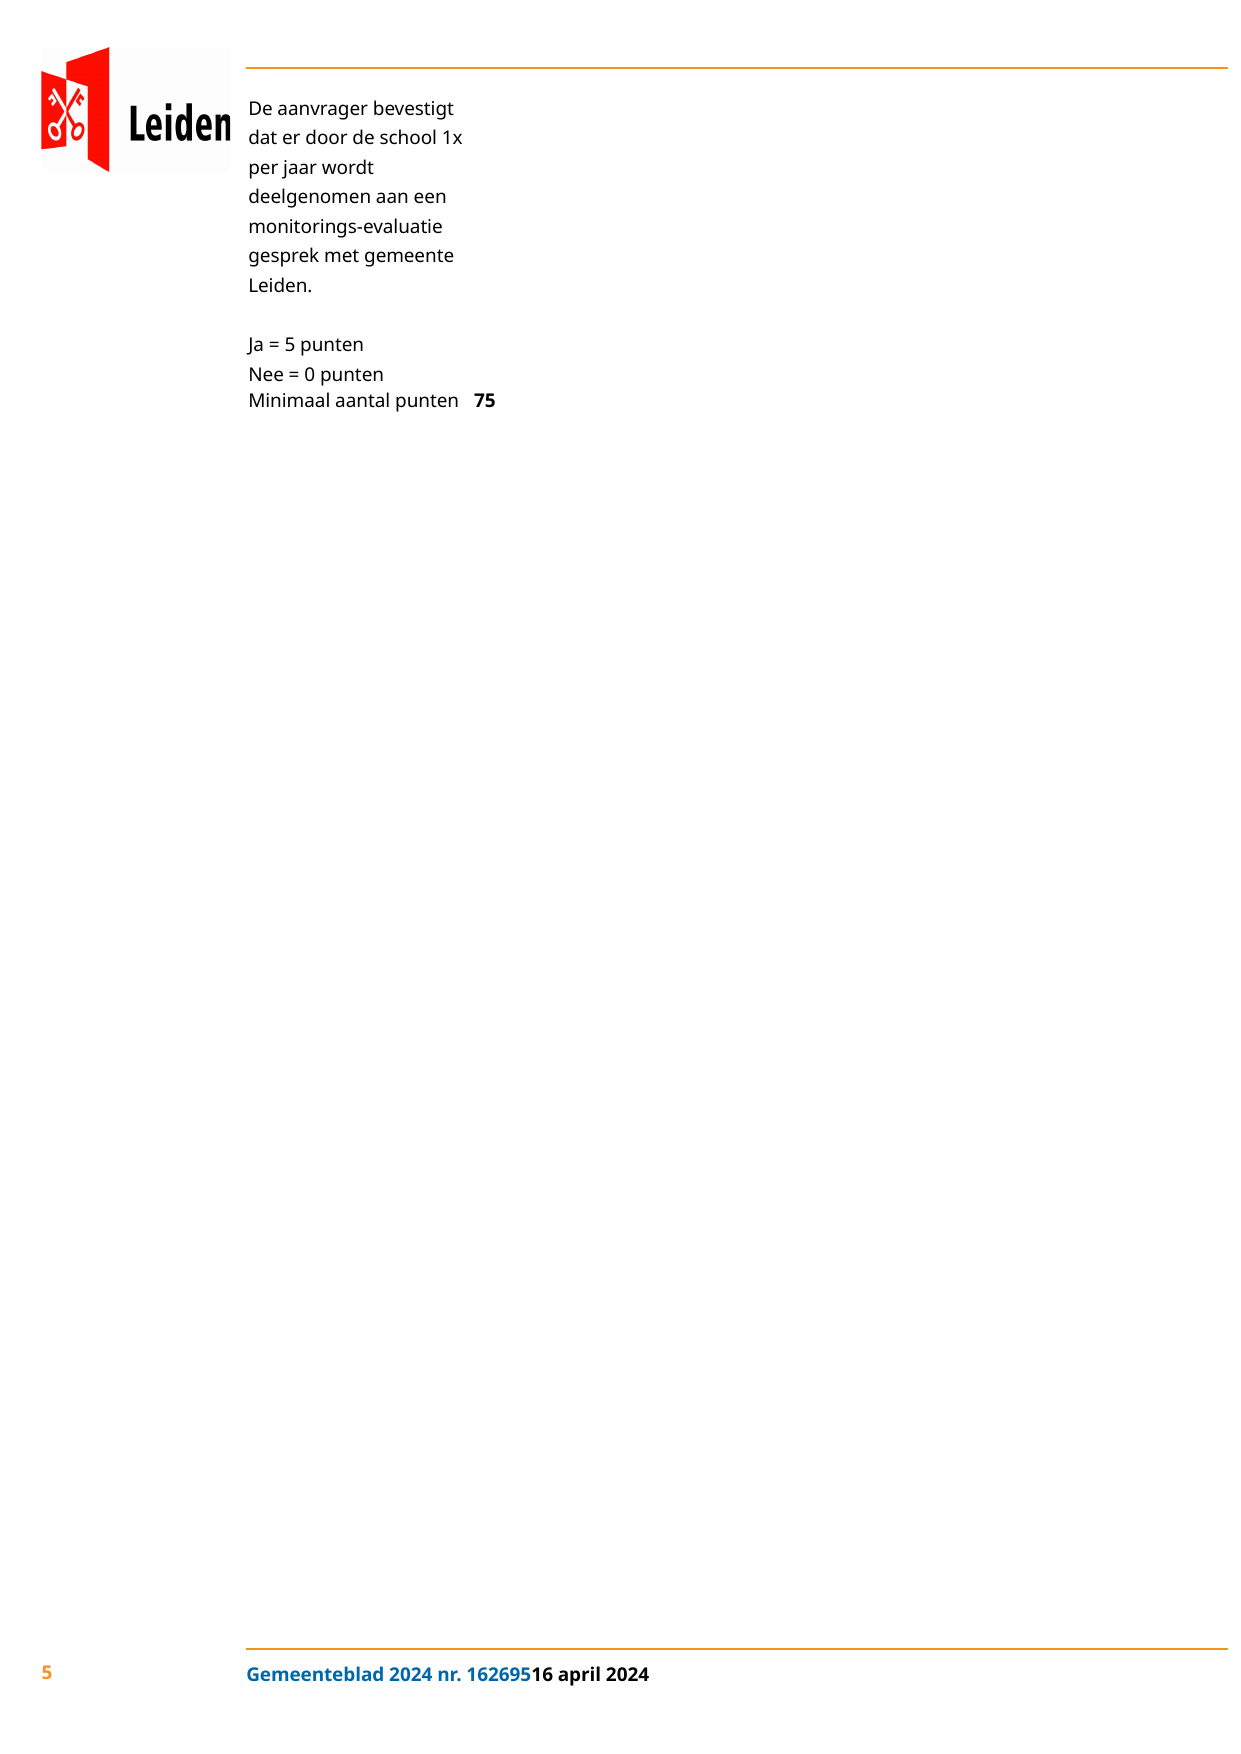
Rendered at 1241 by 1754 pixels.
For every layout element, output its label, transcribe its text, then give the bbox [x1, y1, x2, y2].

table_cell 75 [474, 387, 700, 412]
table_cell [700, 387, 926, 412]
table_cell [700, 95, 926, 387]
table_cell [474, 95, 700, 387]
picture [41, 47, 231, 172]
table_cell [926, 387, 1152, 412]
table_cell De aanvrager bevestigt dat er door de school 1x per jaar wordt deelgenomen aan een monitorings-evaluatie gesprek met gemeente Leiden. Ja = 5 punten Nee = 0 punten [248, 95, 474, 387]
table_cell [926, 95, 1152, 387]
table_cell Minimaal aantal punten [248, 387, 474, 412]
